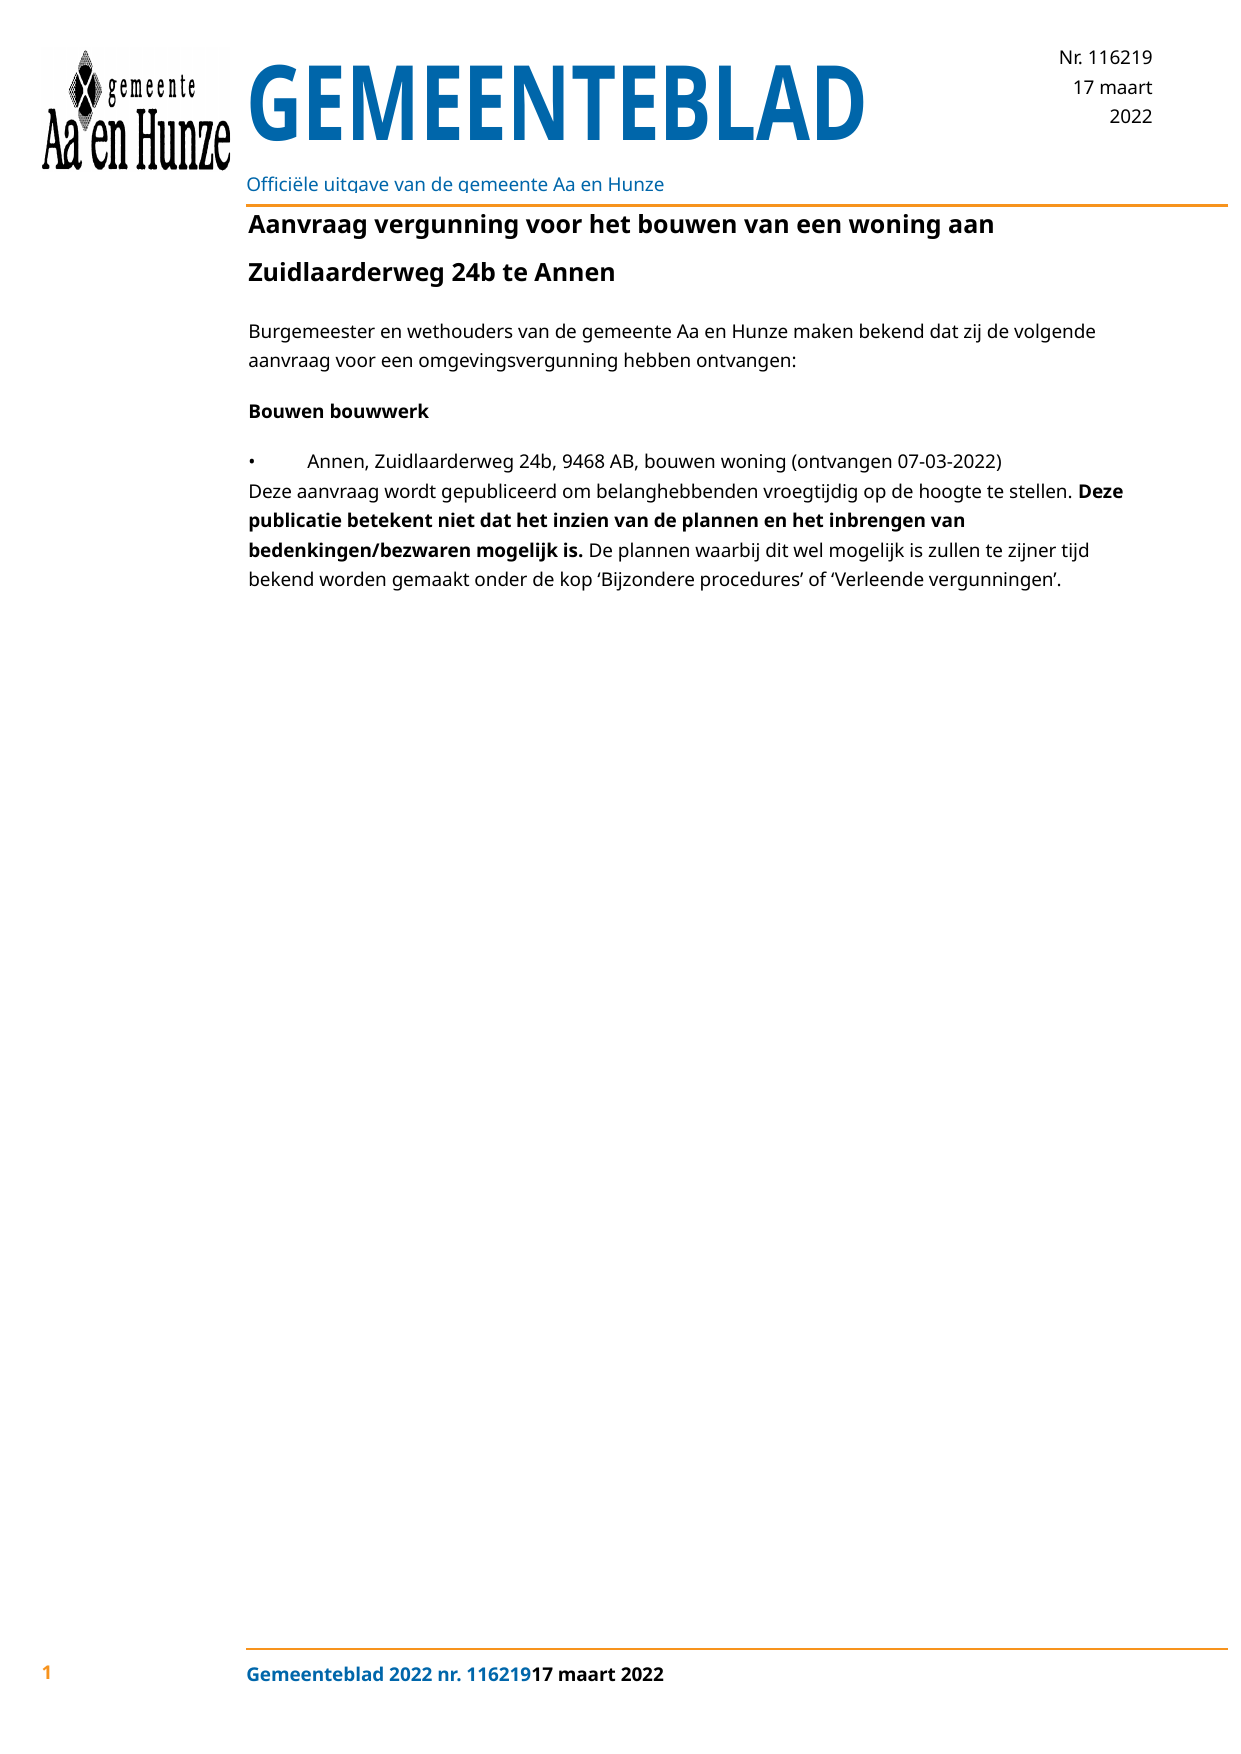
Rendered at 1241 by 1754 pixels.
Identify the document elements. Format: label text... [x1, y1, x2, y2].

list Annen, Zuidlaarderweg 24b, 9468 AB, bouwen woning (ontvangen 07-03-2022) [248, 448, 1152, 474]
text Burgemeester en wethouders van de gemeente Aa en Hunze maken bekend dat zij de volgende aanvraag voor een omgevingsvergunning hebben ontvangen: [248, 318, 1152, 373]
picture [41, 47, 231, 172]
text Aanvraag vergunning voor het bouwen van een woning aan Zuidlaarderweg 24b te Annen [248, 207, 1152, 288]
text Bouwen bouwwerk [248, 398, 1152, 424]
text Deze aanvraag wordt gepubliceerd om belanghebbenden vroegtijdig op de hoogte te stellen. Deze publicatie betekent niet dat het inzien van de plannen en het inbrengen van bedenkingen/bezwaren mogelijk is. De plannen waarbij dit wel mogelijk is zullen te zijner tijd bekend worden gemaakt onder de kop ‘Bijzondere procedures’ of ‘Verleende vergunningen’. [248, 478, 1152, 592]
